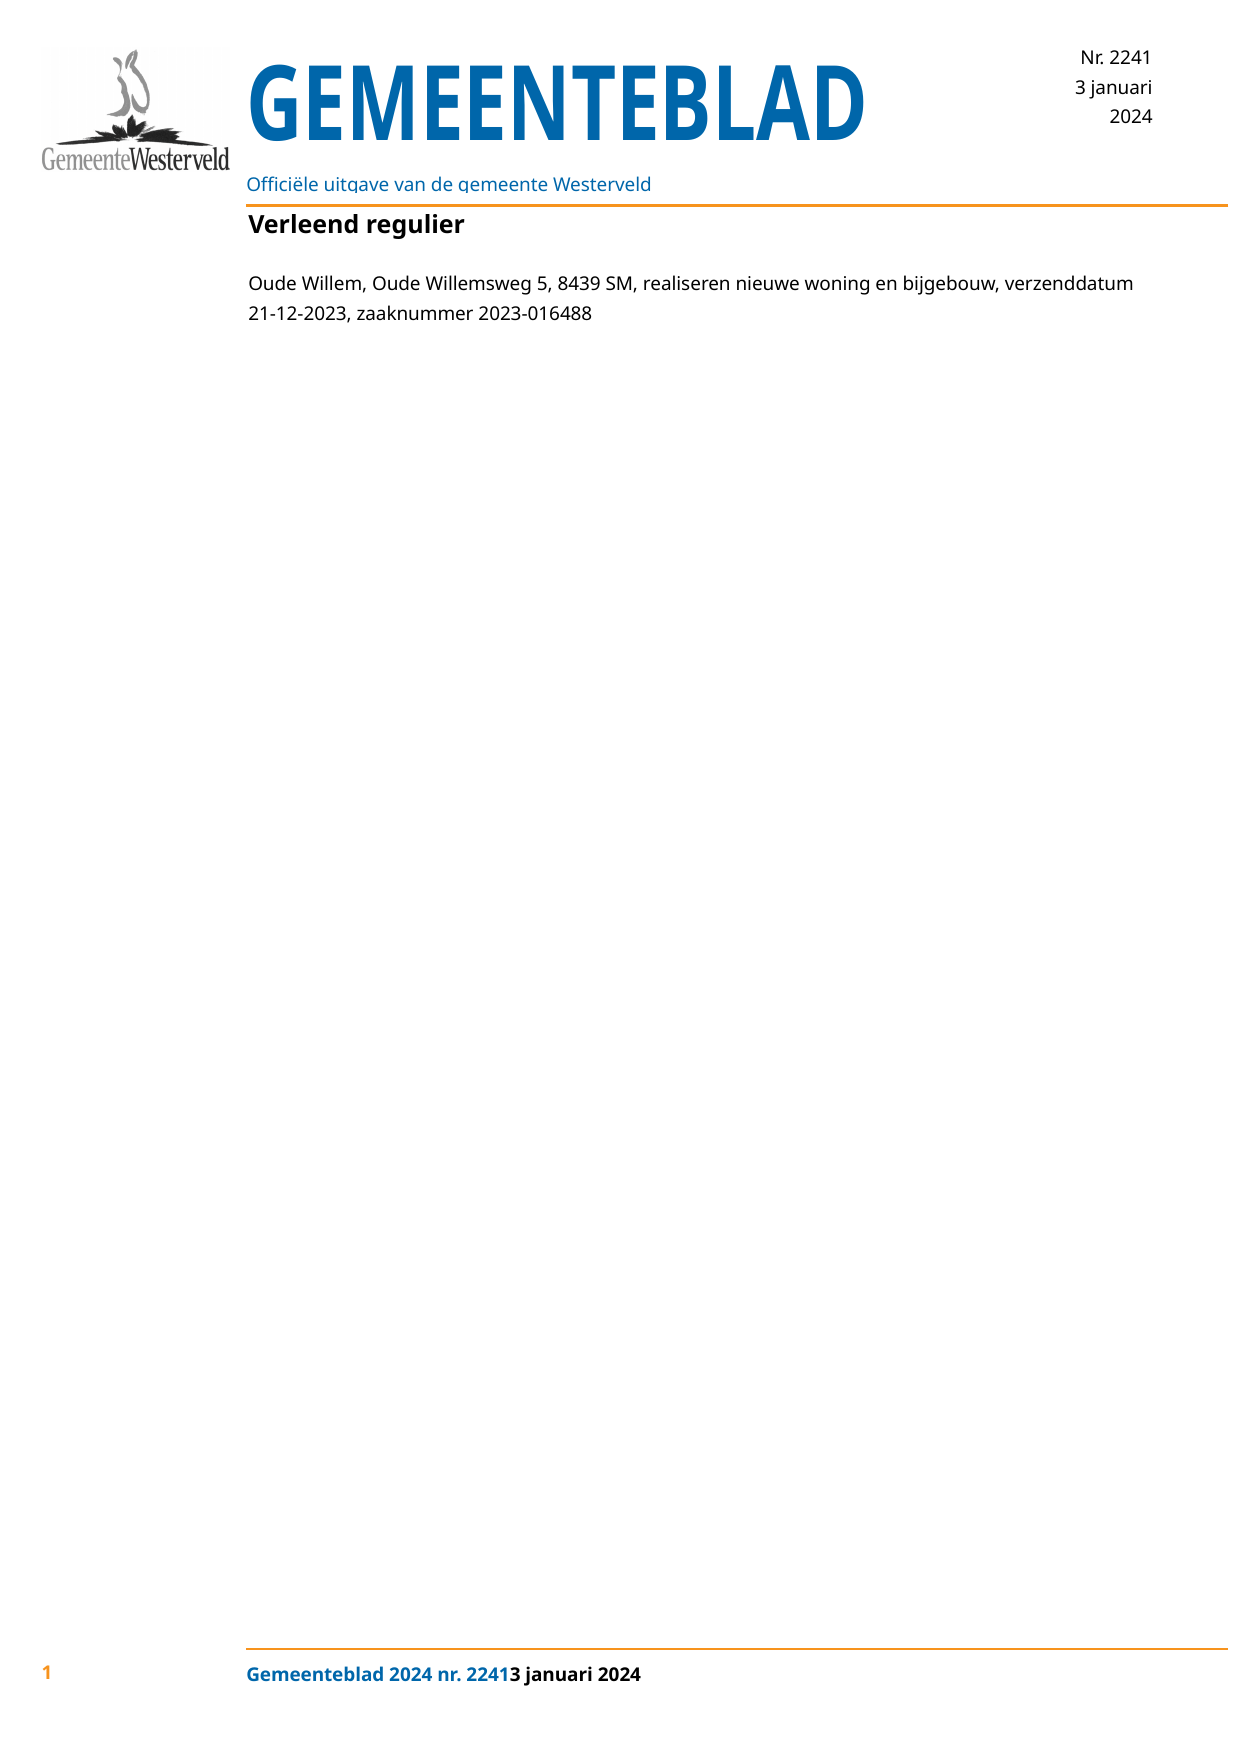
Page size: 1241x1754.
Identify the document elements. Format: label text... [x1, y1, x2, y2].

picture [41, 47, 231, 172]
text Oude Willem, Oude Willemsweg 5, 8439 SM, realiseren nieuwe woning en bijgebouw, verzenddatum 21-12-2023, zaaknummer 2023-016488 [248, 270, 1152, 326]
text Verleend regulier [248, 207, 1152, 241]
